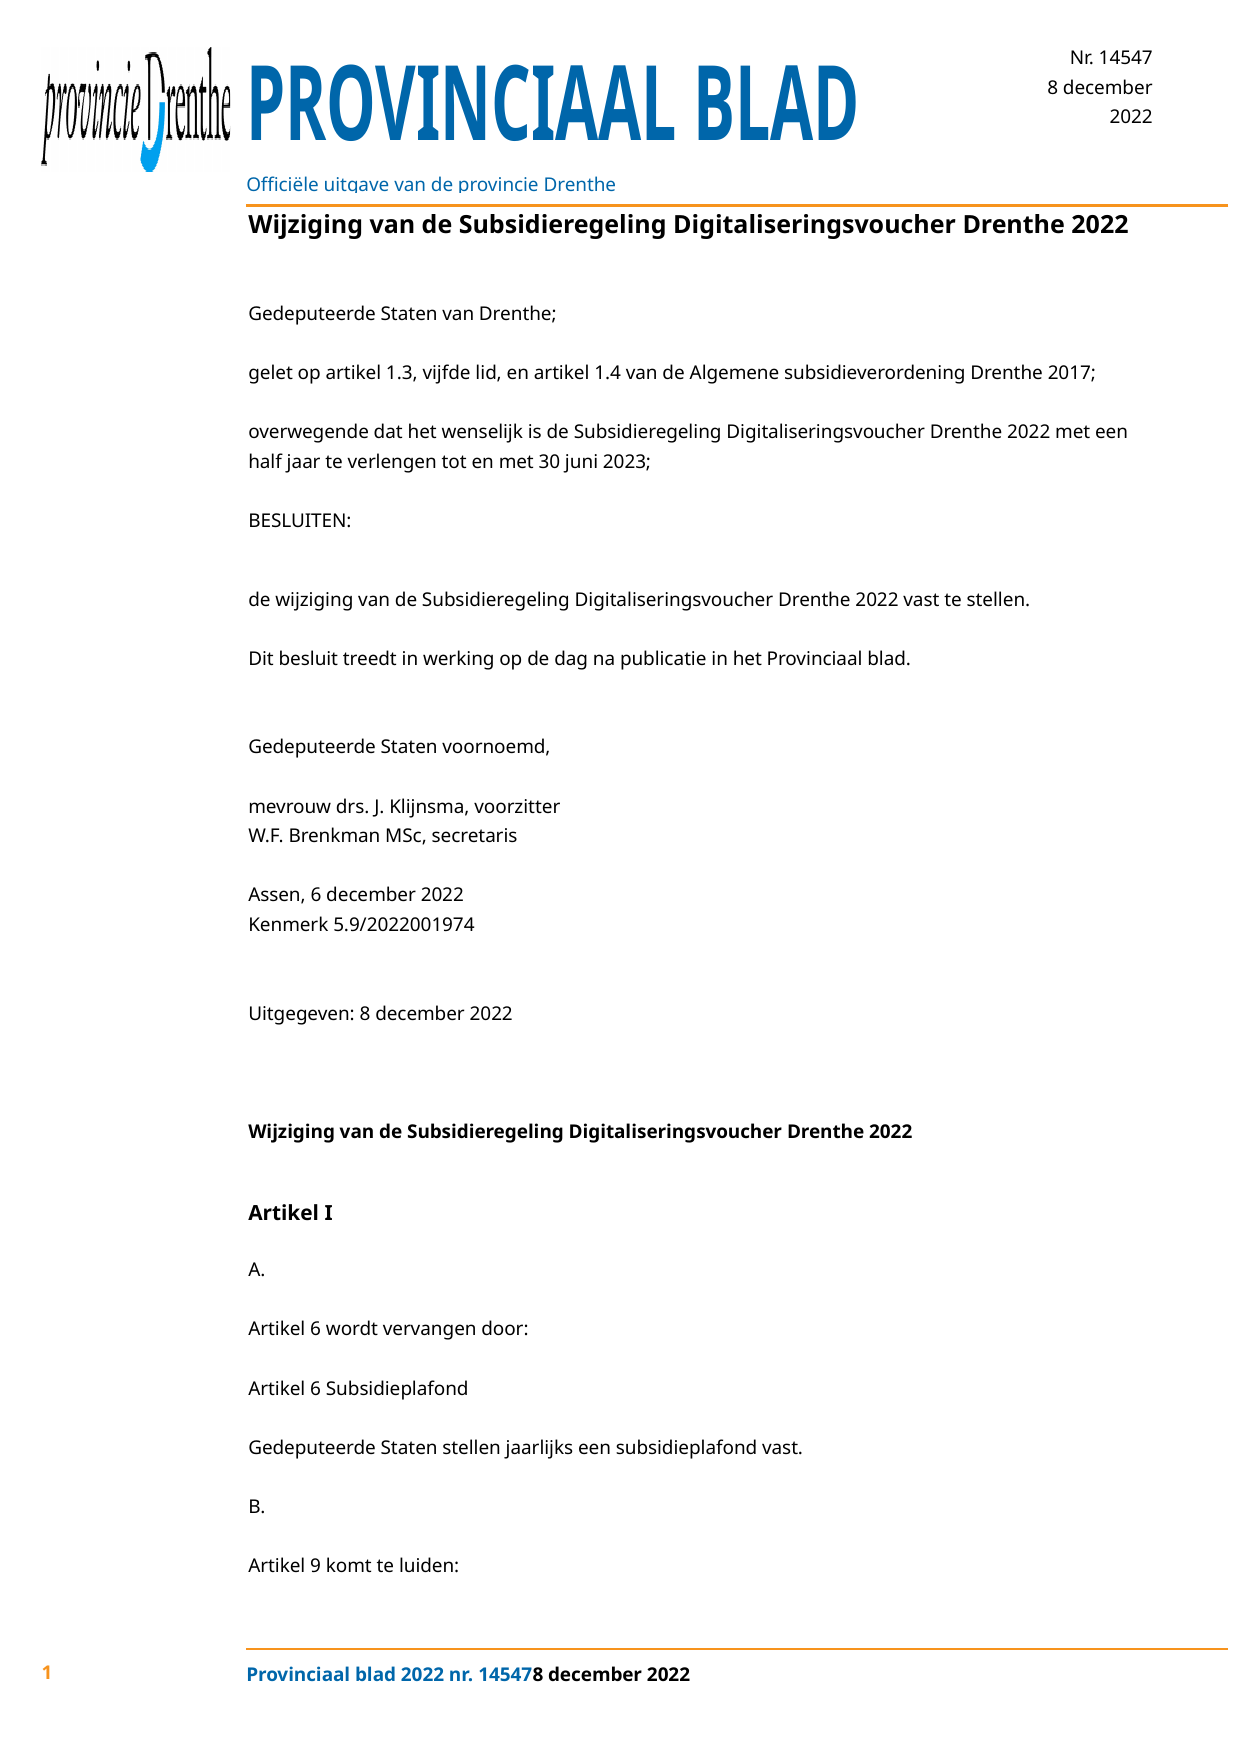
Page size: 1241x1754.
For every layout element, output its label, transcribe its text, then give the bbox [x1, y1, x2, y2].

text Gedeputeerde Staten van Drenthe; [248, 300, 1152, 326]
text Wijziging van de Subsidieregeling Digitaliseringsvoucher Drenthe 2022 [248, 207, 1152, 241]
text B. [248, 1493, 1152, 1519]
text Artikel 6 wordt vervangen door: [248, 1316, 1152, 1341]
text A. [248, 1256, 1152, 1282]
text Artikel I [248, 1198, 1152, 1227]
text Assen, 6 december 2022 [248, 882, 1152, 907]
text Artikel 6 Subsidieplafond [248, 1375, 1152, 1400]
text Kenmerk 5.9/2022001974 [248, 911, 1152, 937]
picture [41, 47, 231, 172]
text gelet op artikel 1.3, vijfde lid, en artikel 1.4 van de Algemene subsidieverordening Drenthe 2017; [248, 359, 1152, 385]
text Gedeputeerde Staten voornoemd, [248, 734, 1152, 759]
text Artikel 9 komt te luiden: [248, 1552, 1152, 1578]
text BESLUITEN: [248, 507, 1152, 533]
text Uitgegeven: 8 december 2022 [248, 1000, 1152, 1026]
text Wijziging van de Subsidieregeling Digitaliseringsvoucher Drenthe 2022 [248, 1118, 1152, 1144]
text Gedeputeerde Staten stellen jaarlijks een subsidieplafond vast. [248, 1434, 1152, 1459]
text de wijziging van de Subsidieregeling Digitaliseringsvoucher Drenthe 2022 vast te stellen. [248, 586, 1152, 612]
text Dit besluit treedt in werking op de dag na publicatie in het Provinciaal blad. [248, 645, 1152, 671]
text overwegende dat het wenselijk is de Subsidieregeling Digitaliseringsvoucher Drenthe 2022 met een half jaar te verlengen tot en met 30 juni 2023; [248, 418, 1152, 473]
text mevrouw drs. J. Klijnsma, voorzitter [248, 793, 1152, 819]
text W.F. Brenkman MSc, secretaris [248, 822, 1152, 848]
